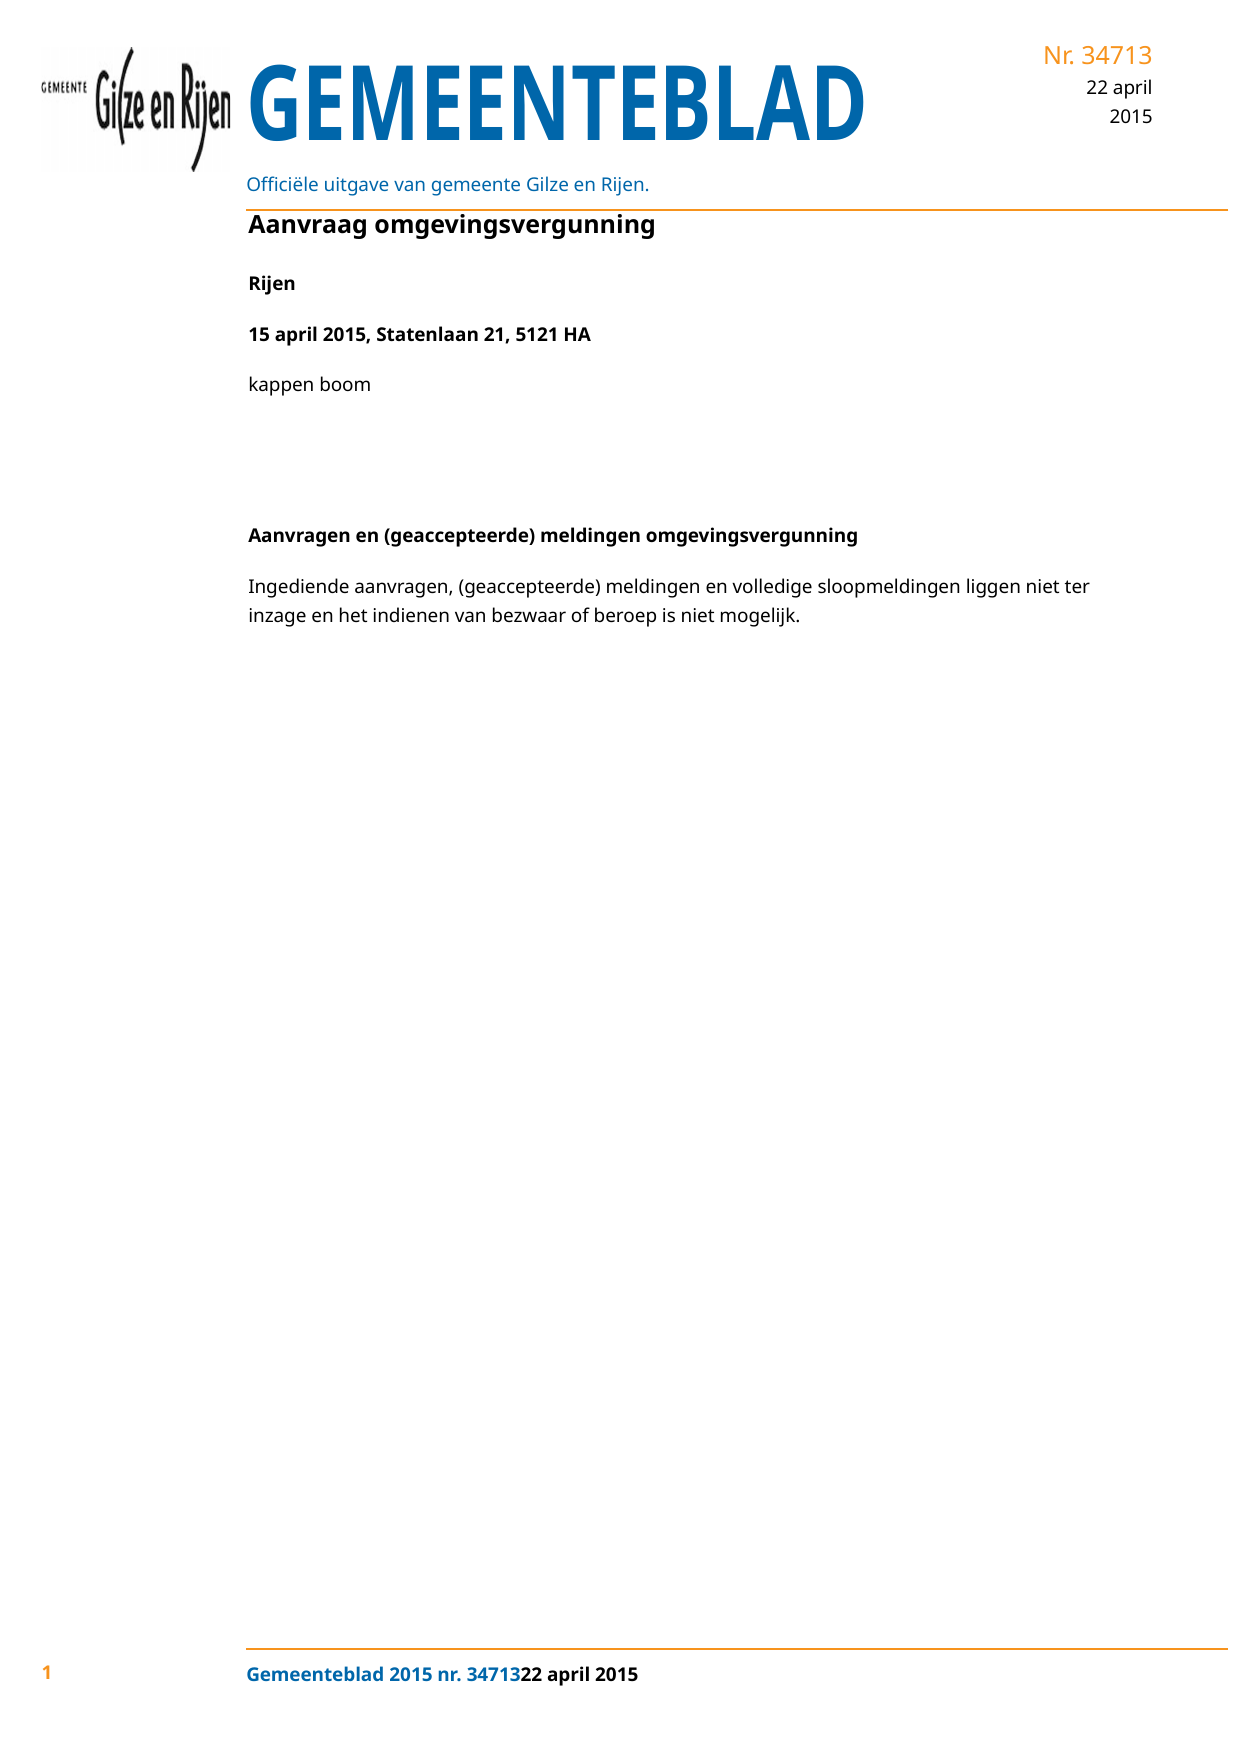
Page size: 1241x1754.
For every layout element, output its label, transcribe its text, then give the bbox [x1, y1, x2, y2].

text Ingediende aanvragen, (geaccepteerde) meldingen en volledige sloopmeldingen liggen niet ter inzage en het indienen van bezwaar of beroep is niet mogelijk. [248, 573, 1152, 628]
picture [41, 47, 231, 172]
text 15 april 2015, Statenlaan 21, 5121 HA [248, 321, 1152, 346]
text Rijen [248, 270, 1152, 296]
text Aanvraag omgevingsvergunning [248, 211, 1152, 241]
text Aanvragen en (geaccepteerde) meldingen omgevingsvergunning [248, 522, 1152, 548]
text kappen boom [248, 371, 1152, 397]
